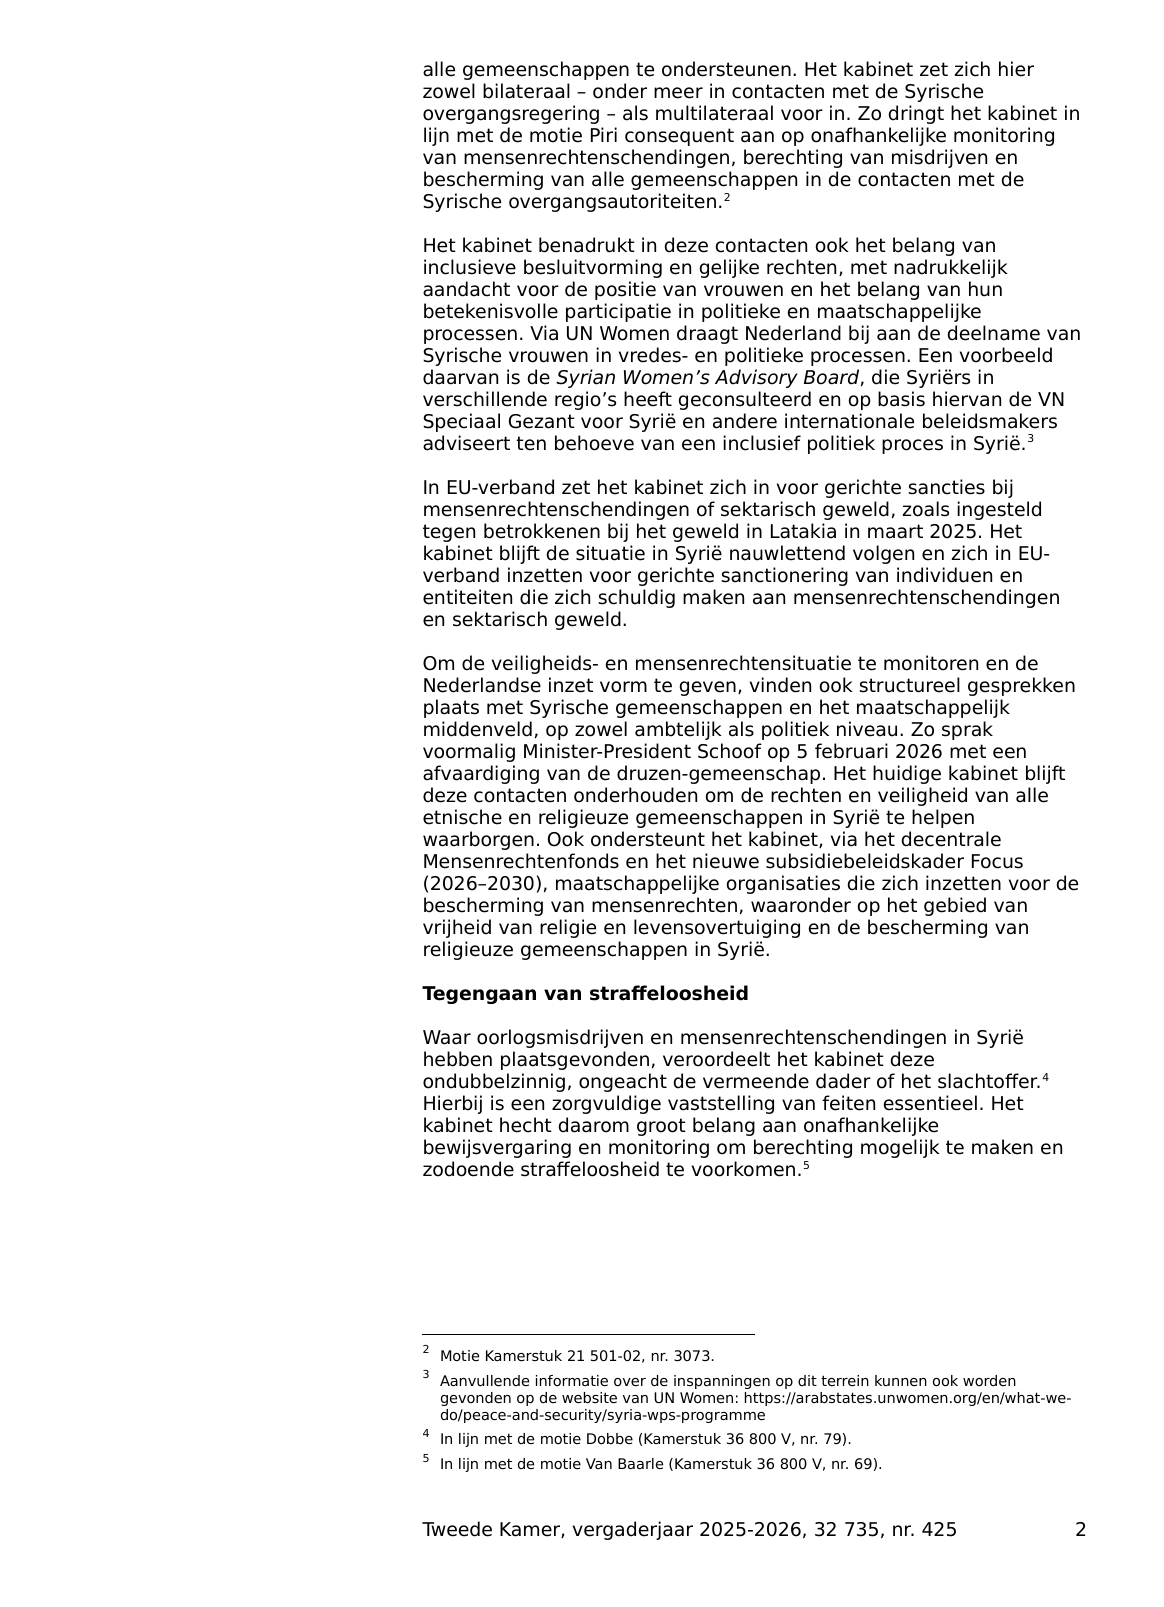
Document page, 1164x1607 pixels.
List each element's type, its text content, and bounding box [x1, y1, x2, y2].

text Aanvullende informatie over de inspanningen op dit terrein kunnen ook worden gevonden op de website van UN Women: https://arabstates.unwomen.org/en/what-we-do/peace-and-security/syria-wps-programme [422, 1368, 1087, 1424]
text In EU-verband zet het kabinet zich in voor gerichte sancties bij mensenrechtenschendingen of sektarisch geweld, zoals ingesteld tegen betrokkenen bij het geweld in Latakia in maart 2025. Het kabinet blijft de situatie in Syrië nauwlettend volgen en zich in EU-verband inzetten voor gerichte sanctionering van individuen en entiteiten die zich schuldig maken aan mensenrechtenschendingen en sektarisch geweld. [422, 477, 1087, 631]
text Om de veiligheids- en mensenrechtensituatie te monitoren en de Nederlandse inzet vorm te geven, vinden ook structureel gesprekken plaats met Syrische gemeenschappen en het maatschappelijk middenveld, op zowel ambtelijk als politiek niveau. Zo sprak voormalig Minister-President Schoof op 5 februari 2026 met een afvaardiging van de druzen-gemeenschap. Het huidige kabinet blijft deze contacten onderhouden om de rechten en veiligheid van alle etnische en religieuze gemeenschappen in Syrië te helpen waarborgen. Ook ondersteunt het kabinet, via het decentrale Mensenrechtenfonds en het nieuwe subsidiebeleidskader Focus (2026–2030), maatschappelijke organisaties die zich inzetten voor de bescherming van mensenrechten, waaronder op het gebied van vrijheid van religie en levensovertuiging en de bescherming van religieuze gemeenschappen in Syrië. [422, 653, 1087, 961]
text alle gemeenschappen te ondersteunen. Het kabinet zet zich hier zowel bilateraal – onder meer in contacten met de Syrische overgangsregering – als multilateraal voor in. Zo dringt het kabinet in lijn met de motie Piri consequent aan op onafhankelijke monitoring van mensenrechtenschendingen, berechting van misdrijven en bescherming van alle gemeenschappen in de contacten met de Syrische overgangsautoriteiten. [422, 59, 1087, 213]
text Het kabinet benadrukt in deze contacten ook het belang van inclusieve besluitvorming en gelijke rechten, met nadrukkelijk aandacht voor de positie van vrouwen en het belang van hun betekenisvolle participatie in politieke en maatschappelijke processen. Via UN Women draagt Nederland bij aan de deelname van Syrische vrouwen in vredes- en politieke processen. Een voorbeeld daarvan is de Syrian Women’s Advisory Board, die Syriërs in verschillende regio’s heeft geconsulteerd en op basis hiervan de VN Speciaal Gezant voor Syrië en andere internationale beleidsmakers adviseert ten behoeve van een inclusief politiek proces in Syrië. [422, 235, 1087, 455]
text Waar oorlogsmisdrijven en mensenrechtenschendingen in Syrië hebben plaatsgevonden, veroordeelt het kabinet deze ondubbelzinnig, ongeacht de vermeende dader of het slachtoffer. Hierbij is een zorgvuldige vaststelling van feiten essentieel. Het kabinet hecht daarom groot belang aan onafhankelijke bewijsvergaring en monitoring om berechting mogelijk te maken en zodoende straffeloosheid te voorkomen. [422, 1027, 1087, 1181]
text In lijn met de motie Van Baarle (Kamerstuk 36 800 V, nr. 69). [422, 1452, 1087, 1474]
text In lijn met de motie Dobbe (Kamerstuk 36 800 V, nr. 79). [422, 1427, 1087, 1449]
text Motie Kamerstuk 21 501-02, nr. 3073. [422, 1343, 1087, 1366]
subtitle Tegengaan van straffeloosheid [422, 983, 1087, 1005]
